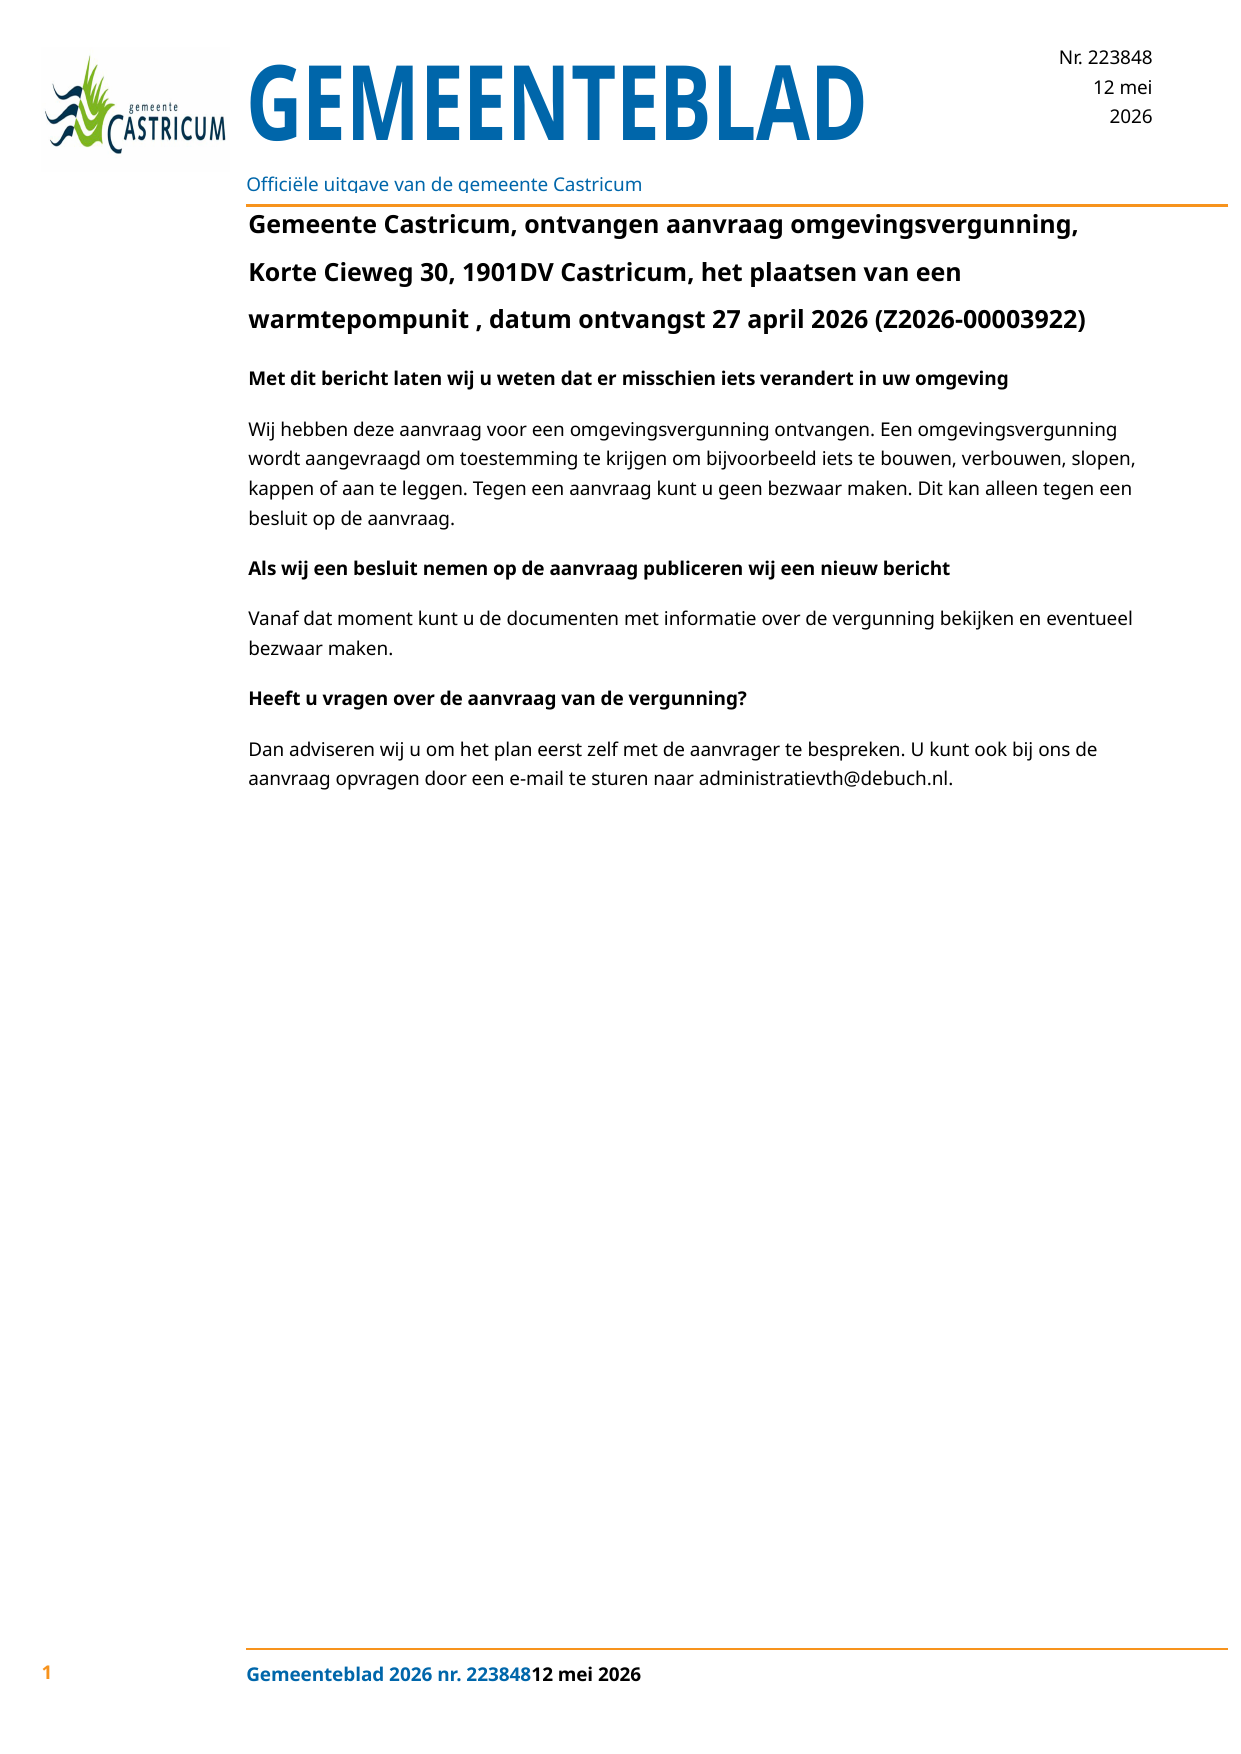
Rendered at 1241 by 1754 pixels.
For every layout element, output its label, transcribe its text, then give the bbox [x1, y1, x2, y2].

text Dan adviseren wij u om het plan eerst zelf met de aanvrager te bespreken. U kunt ook bij ons de aanvraag opvragen door een e-mail te sturen naar administratievth@debuch.nl. [248, 736, 1152, 791]
text Gemeente Castricum, ontvangen aanvraag omgevingsvergunning, Korte Cieweg 30, 1901DV Castricum, het plaatsen van een warmtepompunit , datum ontvangst 27 april 2026 (Z2026-00003922) [248, 207, 1152, 336]
text Met dit bericht laten wij u weten dat er misschien iets verandert in uw omgeving [248, 366, 1152, 391]
text Heeft u vragen over de aanvraag van de vergunning? [248, 686, 1152, 711]
picture [41, 47, 231, 172]
text Als wij een besluit nemen op de aanvraag publiceren wij een nieuw bericht [248, 555, 1152, 581]
text Wij hebben deze aanvraag voor een omgevingsvergunning ontvangen. Een omgevingsvergunning wordt aangevraagd om toestemming te krijgen om bijvoorbeeld iets te bouwen, verbouwen, slopen, kappen of aan te leggen. Tegen een aanvraag kunt u geen bezwaar maken. Dit kan alleen tegen een besluit op de aanvraag. [248, 416, 1152, 530]
text Vanaf dat moment kunt u de documenten met informatie over de vergunning bekijken en eventueel bezwaar maken. [248, 606, 1152, 661]
